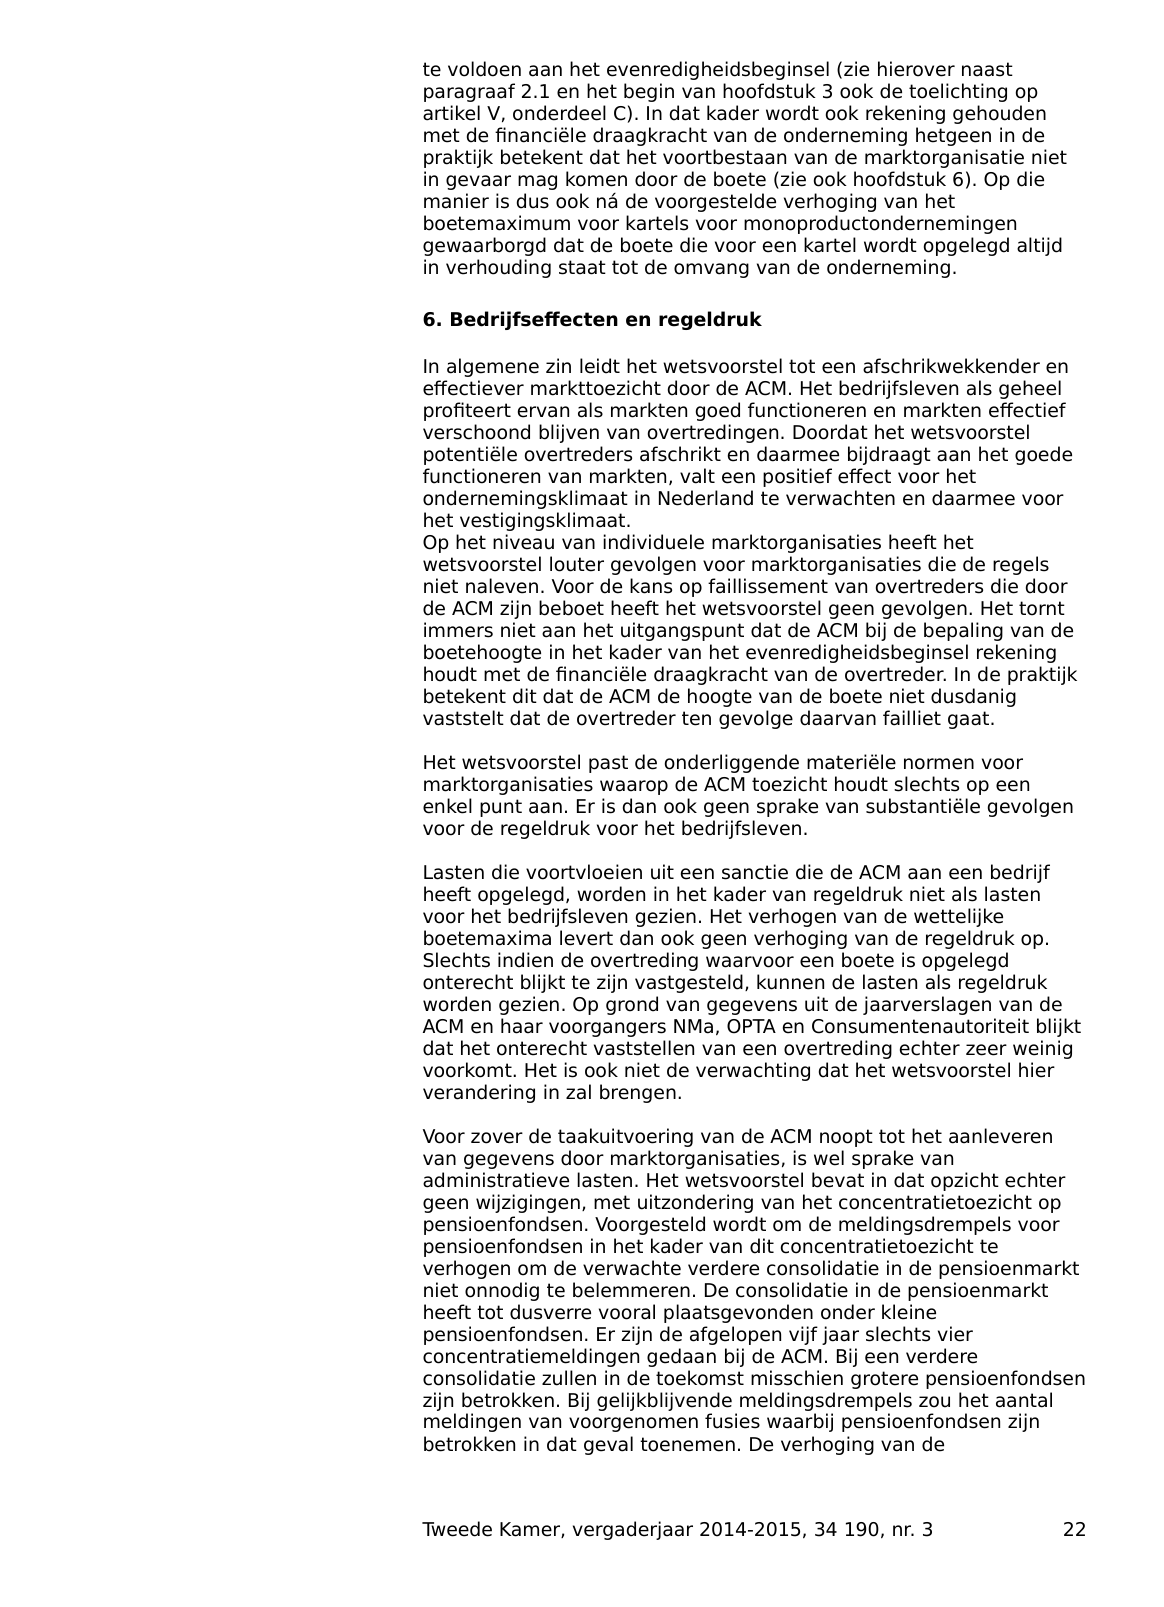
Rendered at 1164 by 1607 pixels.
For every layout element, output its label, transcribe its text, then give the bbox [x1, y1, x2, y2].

text Lasten die voortvloeien uit een sanctie die de ACM aan een bedrijf heeft opgelegd, worden in het kader van regeldruk niet als lasten voor het bedrijfsleven gezien. Het verhogen van de wettelijke boetemaxima levert dan ook geen verhoging van de regeldruk op. Slechts indien de overtreding waarvoor een boete is opgelegd onterecht blijkt te zijn vastgesteld, kunnen de lasten als regeldruk worden gezien. Op grond van gegevens uit de jaarverslagen van de ACM en haar voorgangers NMa, OPTA en Consumentenautoriteit blijkt dat het onterecht vaststellen van een overtreding echter zeer weinig voorkomt. Het is ook niet de verwachting dat het wetsvoorstel hier verandering in zal brengen. [422, 862, 1087, 1103]
text In algemene zin leidt het wetsvoorstel tot een afschrikwekkender en effectiever markttoezicht door de ACM. Het bedrijfsleven als geheel profiteert ervan als markten goed functioneren en markten effectief verschoond blijven van overtredingen. Doordat het wetsvoorstel potentiële overtreders afschrikt en daarmee bijdraagt aan het goede functioneren van markten, valt een positief effect voor het ondernemingsklimaat in Nederland te verwachten en daarmee voor het vestigingsklimaat. [422, 356, 1087, 532]
text te voldoen aan het evenredigheidsbeginsel (zie hierover naast paragraaf 2.1 en het begin van hoofdstuk 3 ook de toelichting op artikel V, onderdeel C). In dat kader wordt ook rekening gehouden met de financiële draagkracht van de onderneming hetgeen in de praktijk betekent dat het voortbestaan van de marktorganisatie niet in gevaar mag komen door de boete (zie ook hoofdstuk 6). Op die manier is dus ook ná de voorgestelde verhoging van het boetemaximum voor kartels voor monoproductondernemingen gewaarborgd dat de boete die voor een kartel wordt opgelegd altijd in verhouding staat tot de omvang van de onderneming. [422, 59, 1087, 279]
text Voor zover de taakuitvoering van de ACM noopt tot het aanleveren van gegevens door marktorganisaties, is wel sprake van administratieve lasten. Het wetsvoorstel bevat in dat opzicht echter geen wijzigingen, met uitzondering van het concentratietoezicht op pensioenfondsen. Voorgesteld wordt om de meldingsdrempels voor pensioenfondsen in het kader van dit concentratietoezicht te verhogen om de verwachte verdere consolidatie in de pensioenmarkt niet onnodig te belemmeren. De consolidatie in de pensioenmarkt heeft tot dusverre vooral plaatsgevonden onder kleine pensioenfondsen. Er zijn de afgelopen vijf jaar slechts vier concentratiemeldingen gedaan bij de ACM. Bij een verdere consolidatie zullen in de toekomst misschien grotere pensioenfondsen zijn betrokken. Bij gelijkblijvende meldingsdrempels zou het aantal meldingen van voorgenomen fusies waarbij pensioenfondsen zijn betrokken in dat geval toenemen. De verhoging van de [422, 1126, 1087, 1455]
subtitle 6. Bedrijfseffecten en regeldruk [422, 309, 1087, 331]
text Het wetsvoorstel past de onderliggende materiële normen voor marktorganisaties waarop de ACM toezicht houdt slechts op een enkel punt aan. Er is dan ook geen sprake van substantiële gevolgen voor de regeldruk voor het bedrijfsleven. [422, 752, 1087, 839]
text Op het niveau van individuele marktorganisaties heeft het wetsvoorstel louter gevolgen voor marktorganisaties die de regels niet naleven. Voor de kans op faillissement van overtreders die door de ACM zijn beboet heeft het wetsvoorstel geen gevolgen. Het tornt immers niet aan het uitgangspunt dat de ACM bij de bepaling van de boetehoogte in het kader van het evenredigheidsbeginsel rekening houdt met de financiële draagkracht van de overtreder. In de praktijk betekent dit dat de ACM de hoogte van de boete niet dusdanig vaststelt dat de overtreder ten gevolge daarvan failliet gaat. [422, 532, 1087, 729]
